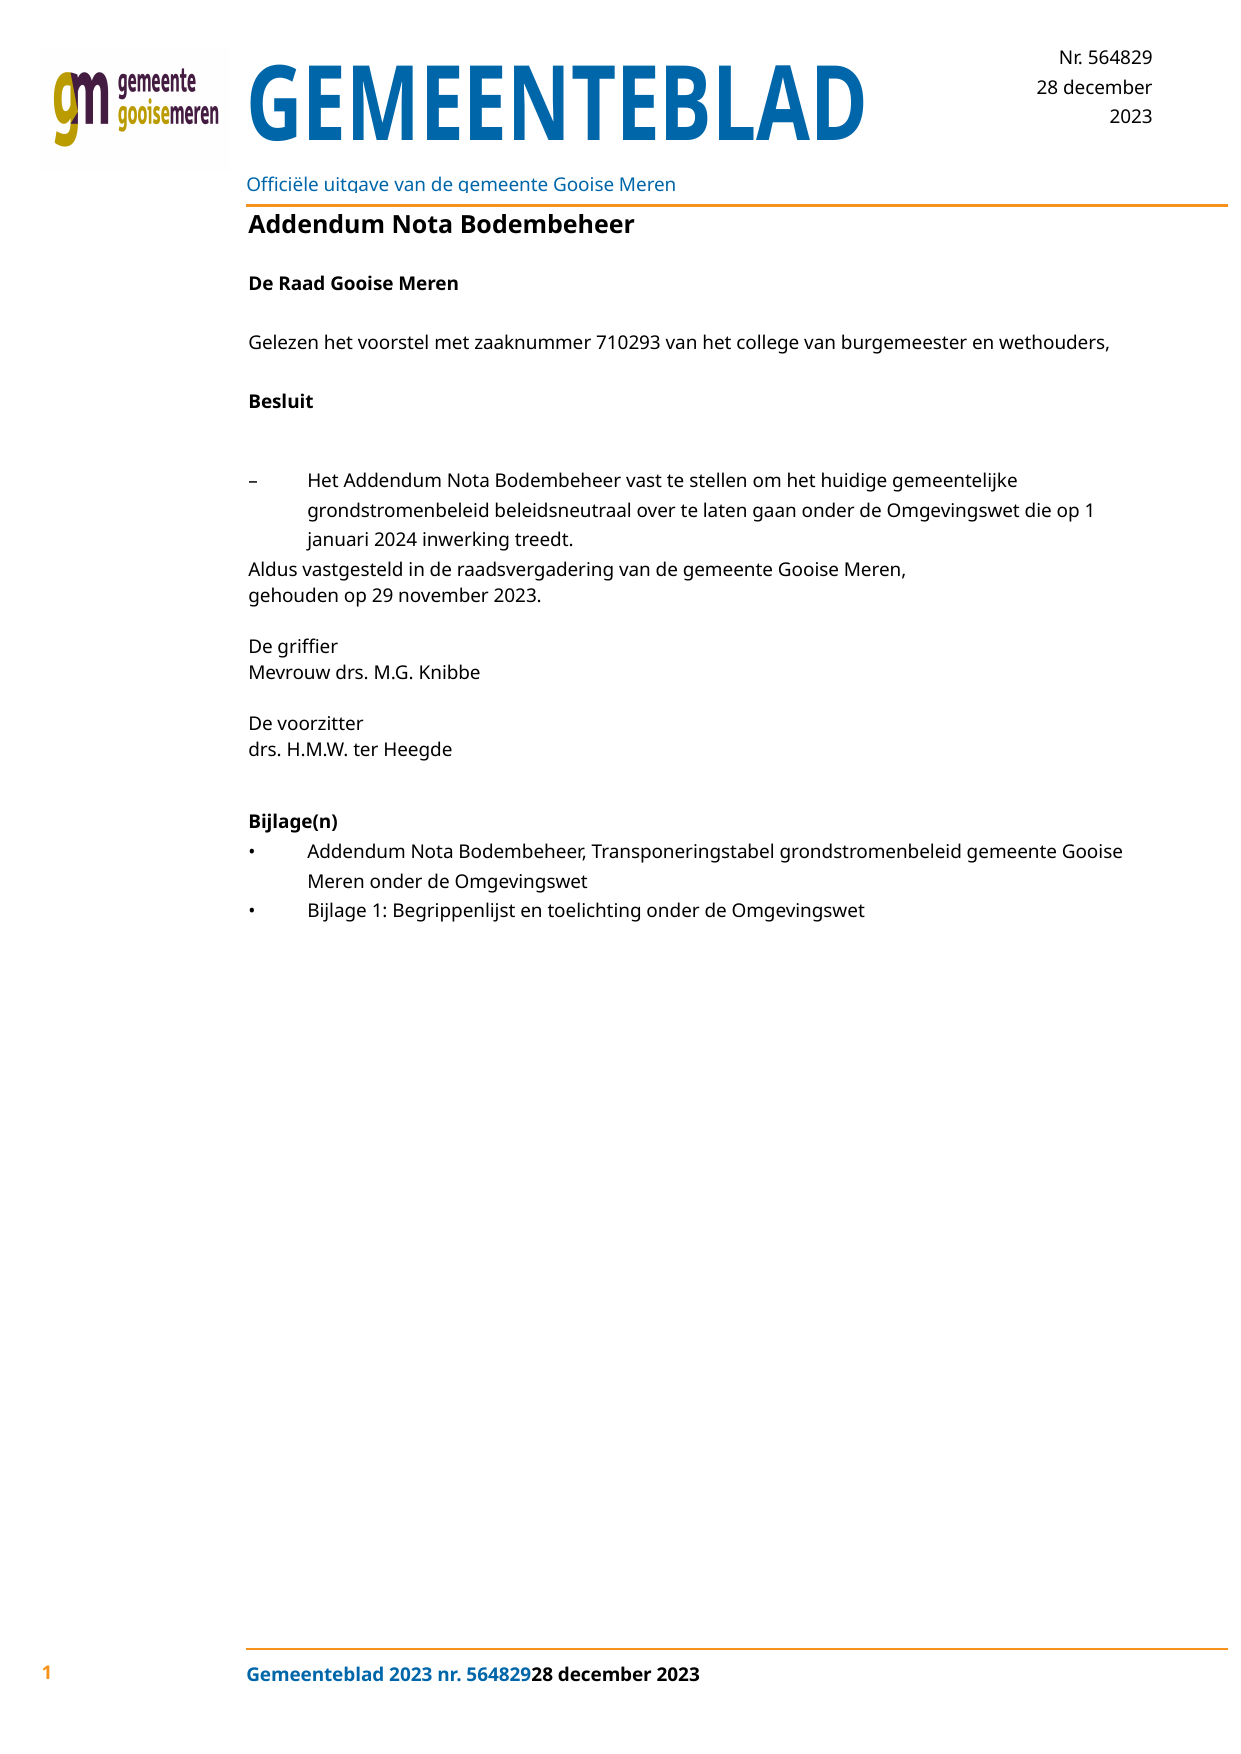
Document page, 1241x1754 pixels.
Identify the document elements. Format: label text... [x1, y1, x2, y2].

list Addendum Nota Bodembeheer, Transponeringstabel grondstromenbeleid gemeente Gooise Meren onder de Omgevingswet [248, 838, 1152, 893]
text Mevrouw drs. M.G. Knibbe [248, 659, 1152, 685]
text Aldus vastgesteld in de raadsvergadering van de gemeente Gooise Meren, [248, 556, 1152, 582]
list Het Addendum Nota Bodembeheer vast te stellen om het huidige gemeentelijke grondstromenbeleid beleidsneutraal over te laten gaan onder de Omgevingswet die op 1 januari 2024 inwerking treedt. [248, 467, 1152, 552]
text drs. H.M.W. ter Heegde [248, 736, 1152, 762]
text De voorzitter [248, 711, 1152, 736]
list Bijlage 1: Begrippenlijst en toelichting onder de Omgevingswet [248, 897, 1152, 923]
text Addendum Nota Bodembeheer [248, 207, 1152, 241]
text Gelezen het voorstel met zaaknummer 710293 van het college van burgemeester en wethouders, [248, 329, 1152, 355]
text De griffier [248, 633, 1152, 659]
text gehouden op 29 november 2023. [248, 582, 1152, 608]
text Besluit [248, 389, 1152, 414]
picture [41, 47, 231, 172]
text Bijlage(n) [248, 809, 1152, 834]
text De Raad Gooise Meren [248, 270, 1152, 296]
